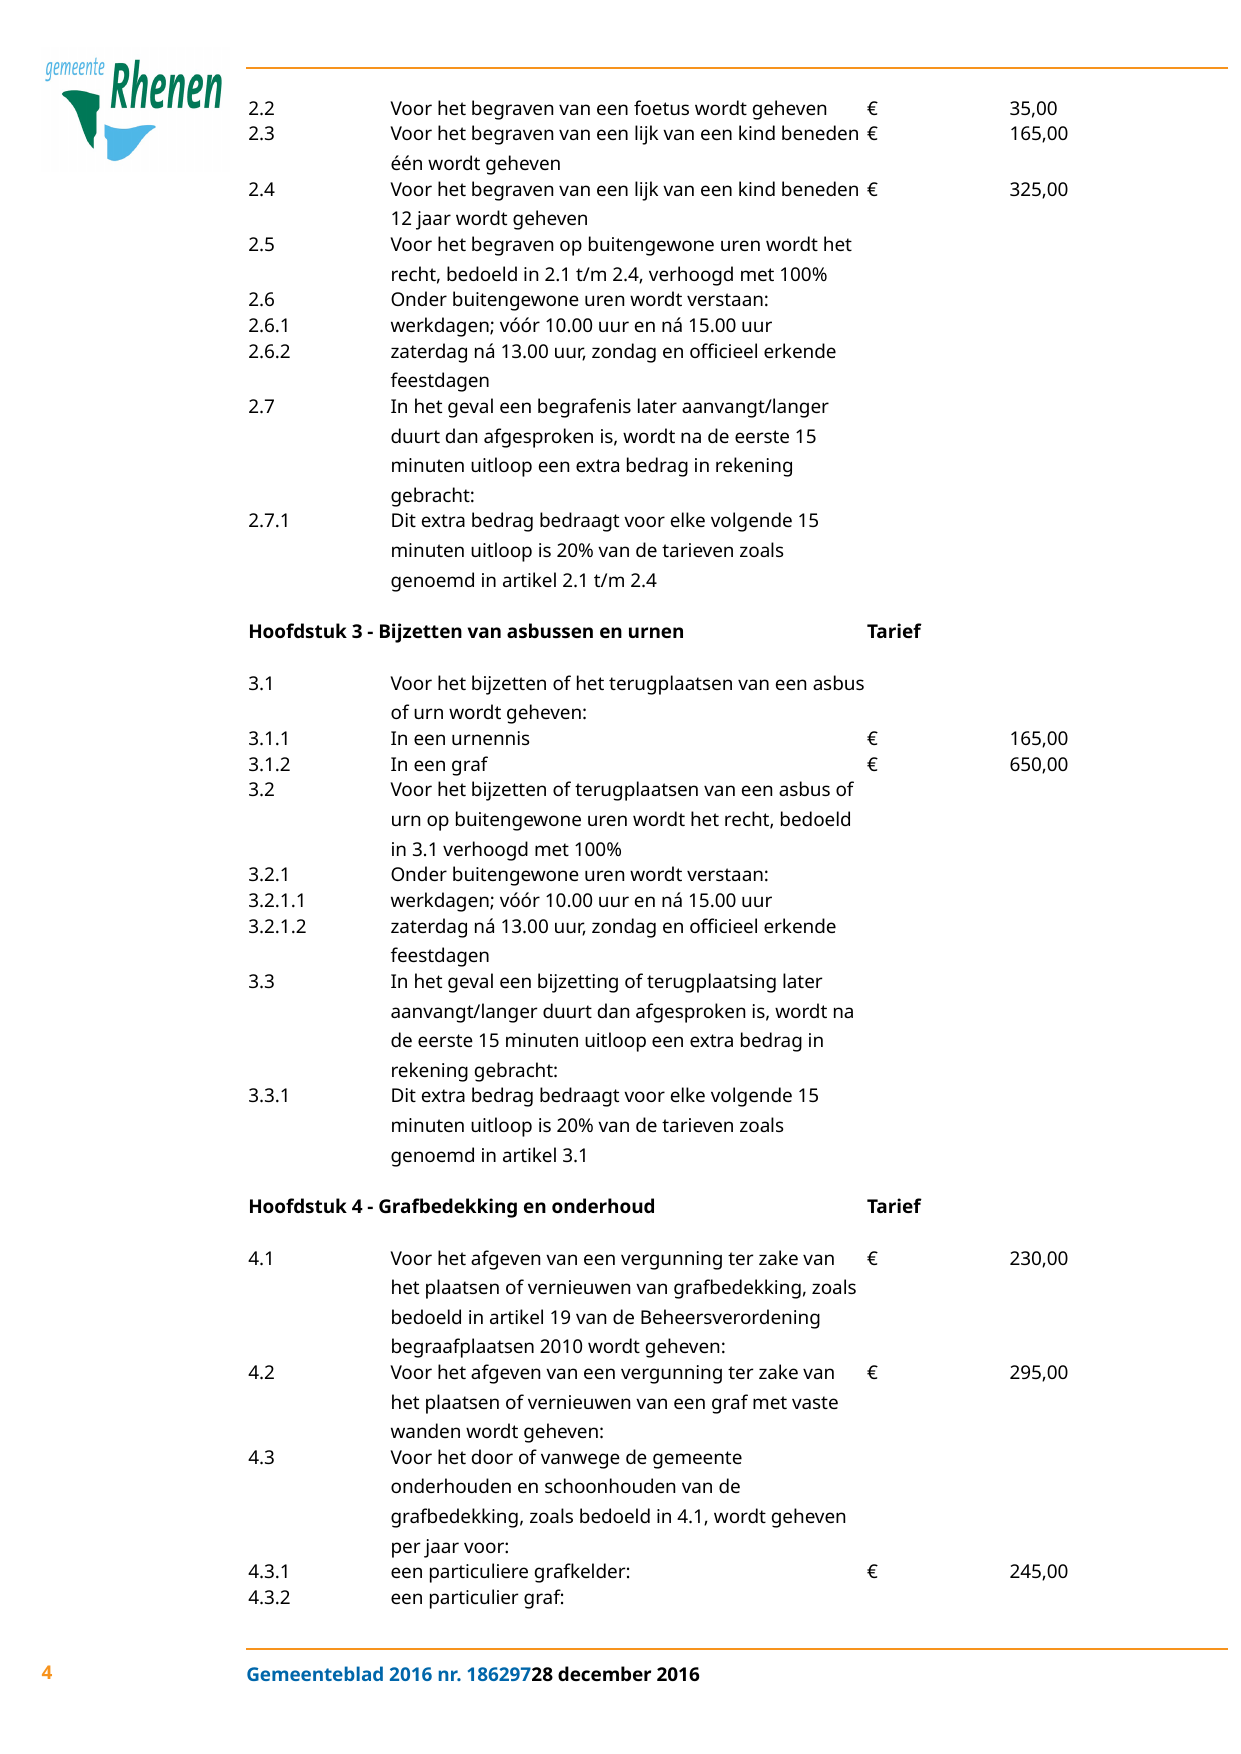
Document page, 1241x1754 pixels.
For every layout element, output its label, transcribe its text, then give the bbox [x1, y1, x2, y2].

table_cell 2.6 [248, 286, 390, 312]
table_cell [1009, 670, 1152, 725]
table_cell een particulier graf: [390, 1584, 867, 1610]
table_cell 3.3.1 [248, 1083, 390, 1168]
table_cell € [867, 1359, 1009, 1444]
table_cell Voor het bijzetten of het terugplaatsen van een asbus of urn wordt geheven: [390, 670, 867, 725]
table_cell werkdagen; vóór 10.00 uur en ná 15.00 uur [390, 312, 867, 338]
table_cell 3.2.1.1 [248, 887, 390, 913]
table_cell € [867, 121, 1009, 176]
table_cell [867, 593, 1009, 618]
table_cell [390, 1168, 867, 1193]
table_cell Voor het afgeven van een vergunning ter zake van het plaatsen of vernieuwen van een graf met vaste wanden wordt geheven: [390, 1359, 867, 1444]
table_cell [867, 312, 1009, 338]
table_cell een particuliere grafkelder: [390, 1559, 867, 1584]
table_cell 3.1.2 [248, 751, 390, 777]
table_cell [1009, 1168, 1152, 1193]
table_cell [390, 593, 867, 618]
table_cell [867, 1584, 1009, 1610]
table_cell [867, 644, 1009, 670]
table_cell [867, 1444, 1009, 1559]
table_cell [1009, 1444, 1152, 1559]
table_cell Hoofdstuk 4 - Grafbedekking en onderhoud [248, 1193, 867, 1219]
table_cell zaterdag ná 13.00 uur, zondag en officieel erkende feestdagen [390, 338, 867, 393]
table_cell [867, 670, 1009, 725]
table_cell [867, 861, 1009, 887]
table_cell € [867, 1245, 1009, 1359]
table_cell 4.3.2 [248, 1584, 390, 1610]
table_cell werkdagen; vóór 10.00 uur en ná 15.00 uur [390, 887, 867, 913]
table_cell 4.3.1 [248, 1559, 390, 1584]
table_cell [1009, 231, 1152, 286]
table_cell [867, 1219, 1009, 1245]
table_cell 165,00 [1009, 725, 1152, 751]
table_cell In het geval een begrafenis later aanvangt/langer duurt dan afgesproken is, wordt na de eerste 15 minuten uitloop een extra bedrag in rekening gebracht: [390, 393, 867, 508]
table_cell [1009, 644, 1152, 670]
table_cell [1009, 861, 1152, 887]
table_cell [1009, 338, 1152, 393]
table_cell 245,00 [1009, 1559, 1152, 1584]
table_cell 2.3 [248, 121, 390, 176]
table_cell 230,00 [1009, 1245, 1152, 1359]
table_cell [867, 777, 1009, 861]
table_cell In een graf [390, 751, 867, 777]
table_cell 3.1.1 [248, 725, 390, 751]
table_cell 35,00 [1009, 95, 1152, 121]
table_cell 2.4 [248, 176, 390, 231]
table_cell [1009, 393, 1152, 508]
table_cell 4.3 [248, 1444, 390, 1559]
table_cell 2.7 [248, 393, 390, 508]
table_cell In een urnennis [390, 725, 867, 751]
table_cell [1009, 508, 1152, 593]
table_cell [867, 1083, 1009, 1168]
table_cell [1009, 1219, 1152, 1245]
picture [41, 47, 231, 172]
table_cell [867, 1168, 1009, 1193]
table_cell [867, 338, 1009, 393]
table_cell [1009, 312, 1152, 338]
table_cell Onder buitengewone uren wordt verstaan: [390, 286, 867, 312]
table_cell 2.6.2 [248, 338, 390, 393]
table_cell [390, 644, 867, 670]
table_cell [1009, 777, 1152, 861]
table_cell [867, 286, 1009, 312]
table_cell In het geval een bijzetting of terugplaatsing later aanvangt/langer duurt dan afgesproken is, wordt na de eerste 15 minuten uitloop een extra bedrag in rekening gebracht: [390, 968, 867, 1083]
table_cell Voor het begraven van een lijk van een kind beneden 12 jaar wordt geheven [390, 176, 867, 231]
table_cell 3.1 [248, 670, 390, 725]
table_cell 165,00 [1009, 121, 1152, 176]
table_cell [1009, 913, 1152, 968]
table_cell 3.2.1 [248, 861, 390, 887]
table_cell 3.2.1.2 [248, 913, 390, 968]
table_cell € [867, 725, 1009, 751]
table_cell 295,00 [1009, 1359, 1152, 1444]
table_cell [867, 508, 1009, 593]
table_cell [867, 393, 1009, 508]
table_cell 325,00 [1009, 176, 1152, 231]
table_cell Dit extra bedrag bedraagt voor elke volgende 15 minuten uitloop is 20% van de tarieven zoals genoemd in artikel 2.1 t/m 2.4 [390, 508, 867, 593]
table_cell [1009, 1584, 1152, 1610]
table_cell [390, 1219, 867, 1245]
table_cell [867, 968, 1009, 1083]
table_cell [867, 231, 1009, 286]
table_cell € [867, 95, 1009, 121]
table_cell Onder buitengewone uren wordt verstaan: [390, 861, 867, 887]
table_cell € [867, 176, 1009, 231]
table_cell [248, 1219, 390, 1245]
table_cell [1009, 1083, 1152, 1168]
table_cell 2.6.1 [248, 312, 390, 338]
table_cell 3.3 [248, 968, 390, 1083]
table_cell [248, 644, 390, 670]
table_cell Voor het begraven op buitengewone uren wordt het recht, bedoeld in 2.1 t/m 2.4, verhoogd met 100% [390, 231, 867, 286]
table_cell € [867, 1559, 1009, 1584]
table_cell [867, 913, 1009, 968]
table_cell 4.1 [248, 1245, 390, 1359]
table_cell 4.2 [248, 1359, 390, 1444]
table_cell [248, 593, 390, 618]
table_cell € [867, 751, 1009, 777]
table_cell Voor het bijzetten of terugplaatsen van een asbus of urn op buitengewone uren wordt het recht, bedoeld in 3.1 verhoogd met 100% [390, 777, 867, 861]
table_cell 2.5 [248, 231, 390, 286]
table_cell 2.2 [248, 95, 390, 121]
table_cell [867, 887, 1009, 913]
table_cell 2.7.1 [248, 508, 390, 593]
table_cell Hoofdstuk 3 - Bijzetten van asbussen en urnen [248, 618, 867, 644]
table_cell 3.2 [248, 777, 390, 861]
table_cell [1009, 286, 1152, 312]
table_cell Voor het door of vanwege de gemeente onderhouden en schoonhouden van de grafbedekking, zoals bedoeld in 4.1, wordt geheven per jaar voor: [390, 1444, 867, 1559]
table_cell Voor het afgeven van een vergunning ter zake van het plaatsen of vernieuwen van grafbedekking, zoals bedoeld in artikel 19 van de Beheersverordening begraafplaatsen 2010 wordt geheven: [390, 1245, 867, 1359]
table_cell [1009, 593, 1152, 618]
table_cell Tarief [867, 618, 1152, 644]
table_cell Voor het begraven van een foetus wordt geheven [390, 95, 867, 121]
table_cell [248, 1168, 390, 1193]
table_cell 650,00 [1009, 751, 1152, 777]
table_cell Dit extra bedrag bedraagt voor elke volgende 15 minuten uitloop is 20% van de tarieven zoals genoemd in artikel 3.1 [390, 1083, 867, 1168]
table_cell zaterdag ná 13.00 uur, zondag en officieel erkende feestdagen [390, 913, 867, 968]
table_cell Tarief [867, 1193, 1152, 1219]
table_cell [1009, 887, 1152, 913]
table_cell Voor het begraven van een lijk van een kind beneden één wordt geheven [390, 121, 867, 176]
table_cell [1009, 968, 1152, 1083]
